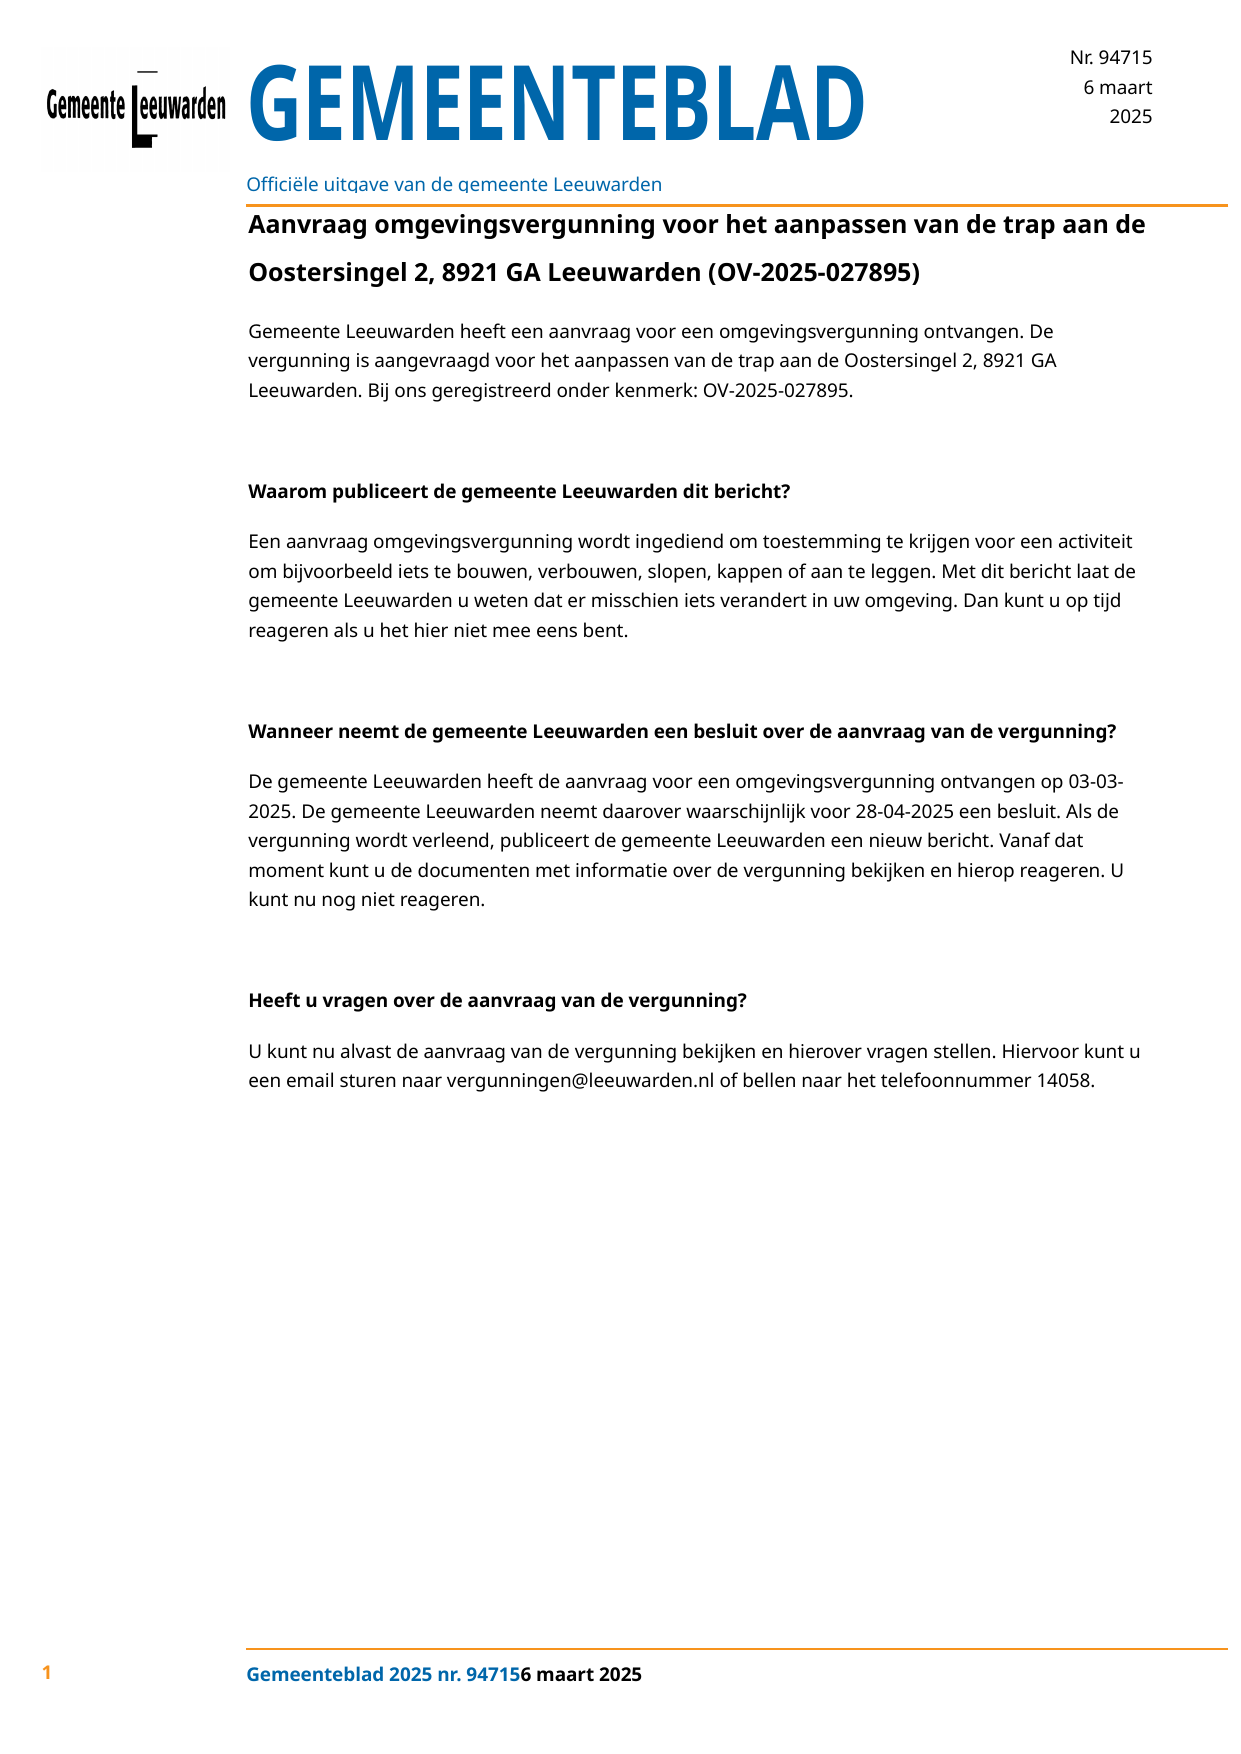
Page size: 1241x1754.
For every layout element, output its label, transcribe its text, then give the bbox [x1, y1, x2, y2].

text Een aanvraag omgevingsvergunning wordt ingediend om toestemming te krijgen voor een activiteit om bijvoorbeeld iets te bouwen, verbouwen, slopen, kappen of aan te leggen. Met dit bericht laat de gemeente Leeuwarden u weten dat er misschien iets verandert in uw omgeving. Dan kunt u op tijd reageren als u het hier niet mee eens bent. [248, 528, 1152, 643]
text Wanneer neemt de gemeente Leeuwarden een besluit over de aanvraag van de vergunning? [248, 718, 1152, 744]
text Aanvraag omgevingsvergunning voor het aanpassen van de trap aan de Oostersingel 2, 8921 GA Leeuwarden (OV-2025-027895) [248, 207, 1152, 288]
text Gemeente Leeuwarden heeft een aanvraag voor een omgevingsvergunning ontvangen. De vergunning is aangevraagd voor het aanpassen van de trap aan de Oostersingel 2, 8921 GA Leeuwarden. Bij ons geregistreerd onder kenmerk: OV-2025-027895. [248, 318, 1152, 403]
text De gemeente Leeuwarden heeft de aanvraag voor een omgevingsvergunning ontvangen op 03-03-2025. De gemeente Leeuwarden neemt daarover waarschijnlijk voor 28-04-2025 een besluit. Als de vergunning wordt verleend, publiceert de gemeente Leeuwarden een nieuw bericht. Vanaf dat moment kunt u de documenten met informatie over de vergunning bekijken en hierop reageren. U kunt nu nog niet reageren. [248, 768, 1152, 912]
text U kunt nu alvast de aanvraag van de vergunning bekijken en hierover vragen stellen. Hiervoor kunt u een email sturen naar vergunningen@leeuwarden.nl of bellen naar het telefoonnummer 14058. [248, 1038, 1152, 1093]
text Waarom publiceert de gemeente Leeuwarden dit bericht? [248, 478, 1152, 504]
picture [41, 47, 231, 172]
text Heeft u vragen over de aanvraag van de vergunning? [248, 987, 1152, 1013]
